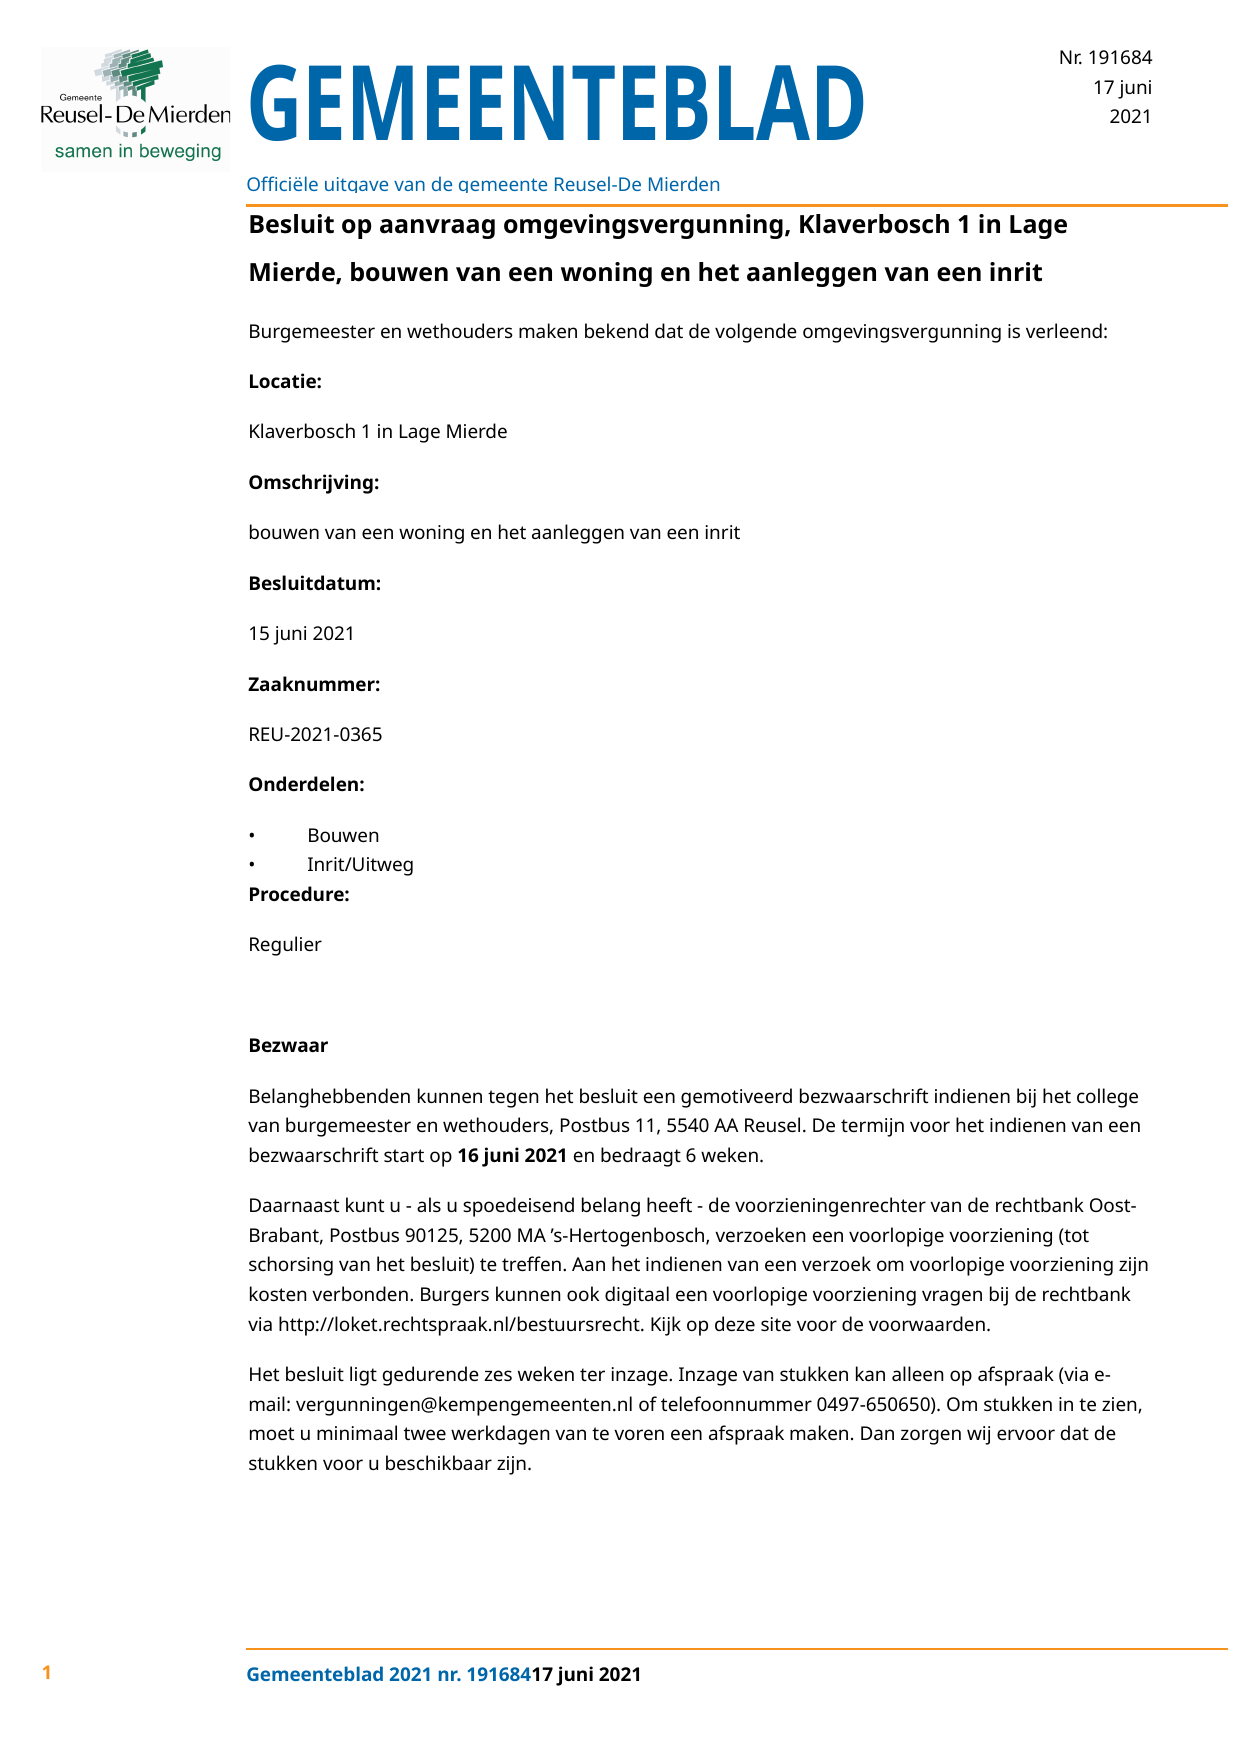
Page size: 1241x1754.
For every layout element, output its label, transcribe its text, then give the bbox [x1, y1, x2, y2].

list Bouwen [248, 822, 1152, 848]
text Het besluit ligt gedurende zes weken ter inzage. Inzage van stukken kan alleen op afspraak (via e-mail: vergunningen@kempengemeenten.nl of telefoonnummer 0497-650650). Om stukken in te zien, moet u minimaal twee werkdagen van te voren een afspraak maken. Dan zorgen wij ervoor dat de stukken voor u beschikbaar zijn. [248, 1361, 1152, 1476]
text Omschrijving: [248, 469, 1152, 495]
text Procedure: [248, 881, 1152, 907]
picture [41, 47, 231, 172]
text Zaaknummer: [248, 671, 1152, 697]
text Belanghebbenden kunnen tegen het besluit een gemotiveerd bezwaarschrift indienen bij het college van burgemeester en wethouders, Postbus 11, 5540 AA Reusel. De termijn voor het indienen van een bezwaarschrift start op 16 juni 2021 en bedraagt 6 weken. [248, 1083, 1152, 1168]
text Klaverbosch 1 in Lage Mierde [248, 419, 1152, 444]
text Besluit op aanvraag omgevingsvergunning, Klaverbosch 1 in Lage Mierde, bouwen van een woning en het aanleggen van een inrit [248, 207, 1152, 288]
text Besluitdatum: [248, 570, 1152, 596]
text Daarnaast kunt u - als u spoedeisend belang heeft - de voorzieningenrechter van de rechtbank Oost-Brabant, Postbus 90125, 5200 MA ’s-Hertogenbosch, verzoeken een voorlopige voorziening (tot schorsing van het besluit) te treffen. Aan het indienen van een verzoek om voorlopige voorziening zijn kosten verbonden. Burgers kunnen ook digitaal een voorlopige voorziening vragen bij de rechtbank via http://loket.rechtspraak.nl/bestuursrecht. Kijk op deze site voor de voorwaarden. [248, 1192, 1152, 1337]
text Onderdelen: [248, 772, 1152, 797]
text REU-2021-0365 [248, 721, 1152, 747]
text 15 juni 2021 [248, 620, 1152, 646]
text Burgemeester en wethouders maken bekend dat de volgende omgevingsvergunning is verleend: [248, 318, 1152, 344]
text bouwen van een woning en het aanleggen van een inrit [248, 519, 1152, 545]
text Locatie: [248, 368, 1152, 394]
text Regulier [248, 932, 1152, 957]
text Bezwaar [248, 1032, 1152, 1058]
list Inrit/Uitweg [248, 852, 1152, 877]
